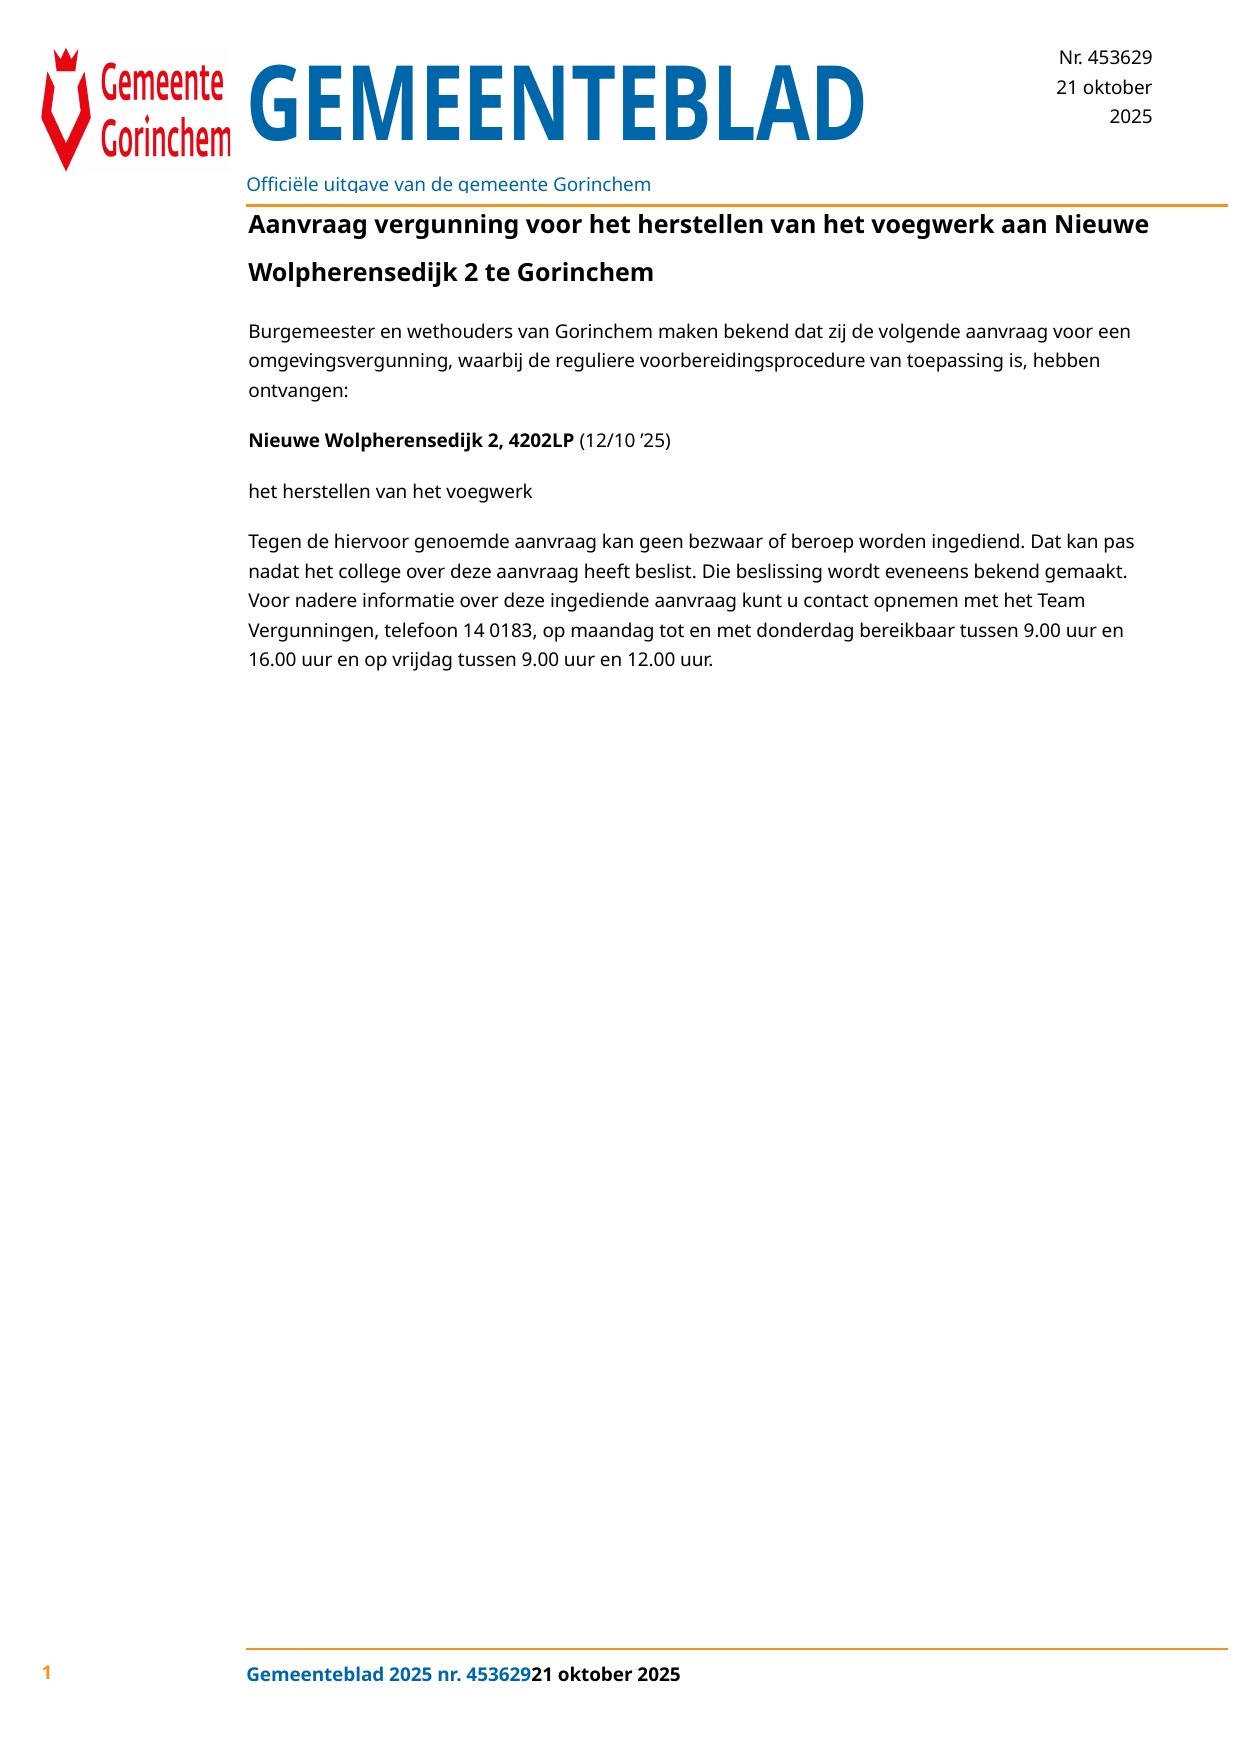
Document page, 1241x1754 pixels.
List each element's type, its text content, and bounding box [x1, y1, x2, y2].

text Aanvraag vergunning voor het herstellen van het voegwerk aan Nieuwe Wolpherensedijk 2 te Gorinchem [248, 207, 1152, 288]
text het herstellen van het voegwerk [248, 478, 1152, 504]
picture [41, 47, 231, 172]
text Tegen de hiervoor genoemde aanvraag kan geen bezwaar of beroep worden ingediend. Dat kan pas nadat het college over deze aanvraag heeft beslist. Die beslissing wordt eveneens bekend gemaakt. Voor nadere informatie over deze ingediende aanvraag kunt u contact opnemen met het Team Vergunningen, telefoon 14 0183, op maandag tot en met donderdag bereikbaar tussen 9.00 uur en 16.00 uur en op vrijdag tussen 9.00 uur en 12.00 uur. [248, 528, 1152, 672]
text Nieuwe Wolpherensedijk 2, 4202LP (12/10 ’25) [248, 427, 1152, 453]
text Burgemeester en wethouders van Gorinchem maken bekend dat zij de volgende aanvraag voor een omgevingsvergunning, waarbij de reguliere voorbereidingsprocedure van toepassing is, hebben ontvangen: [248, 318, 1152, 403]
